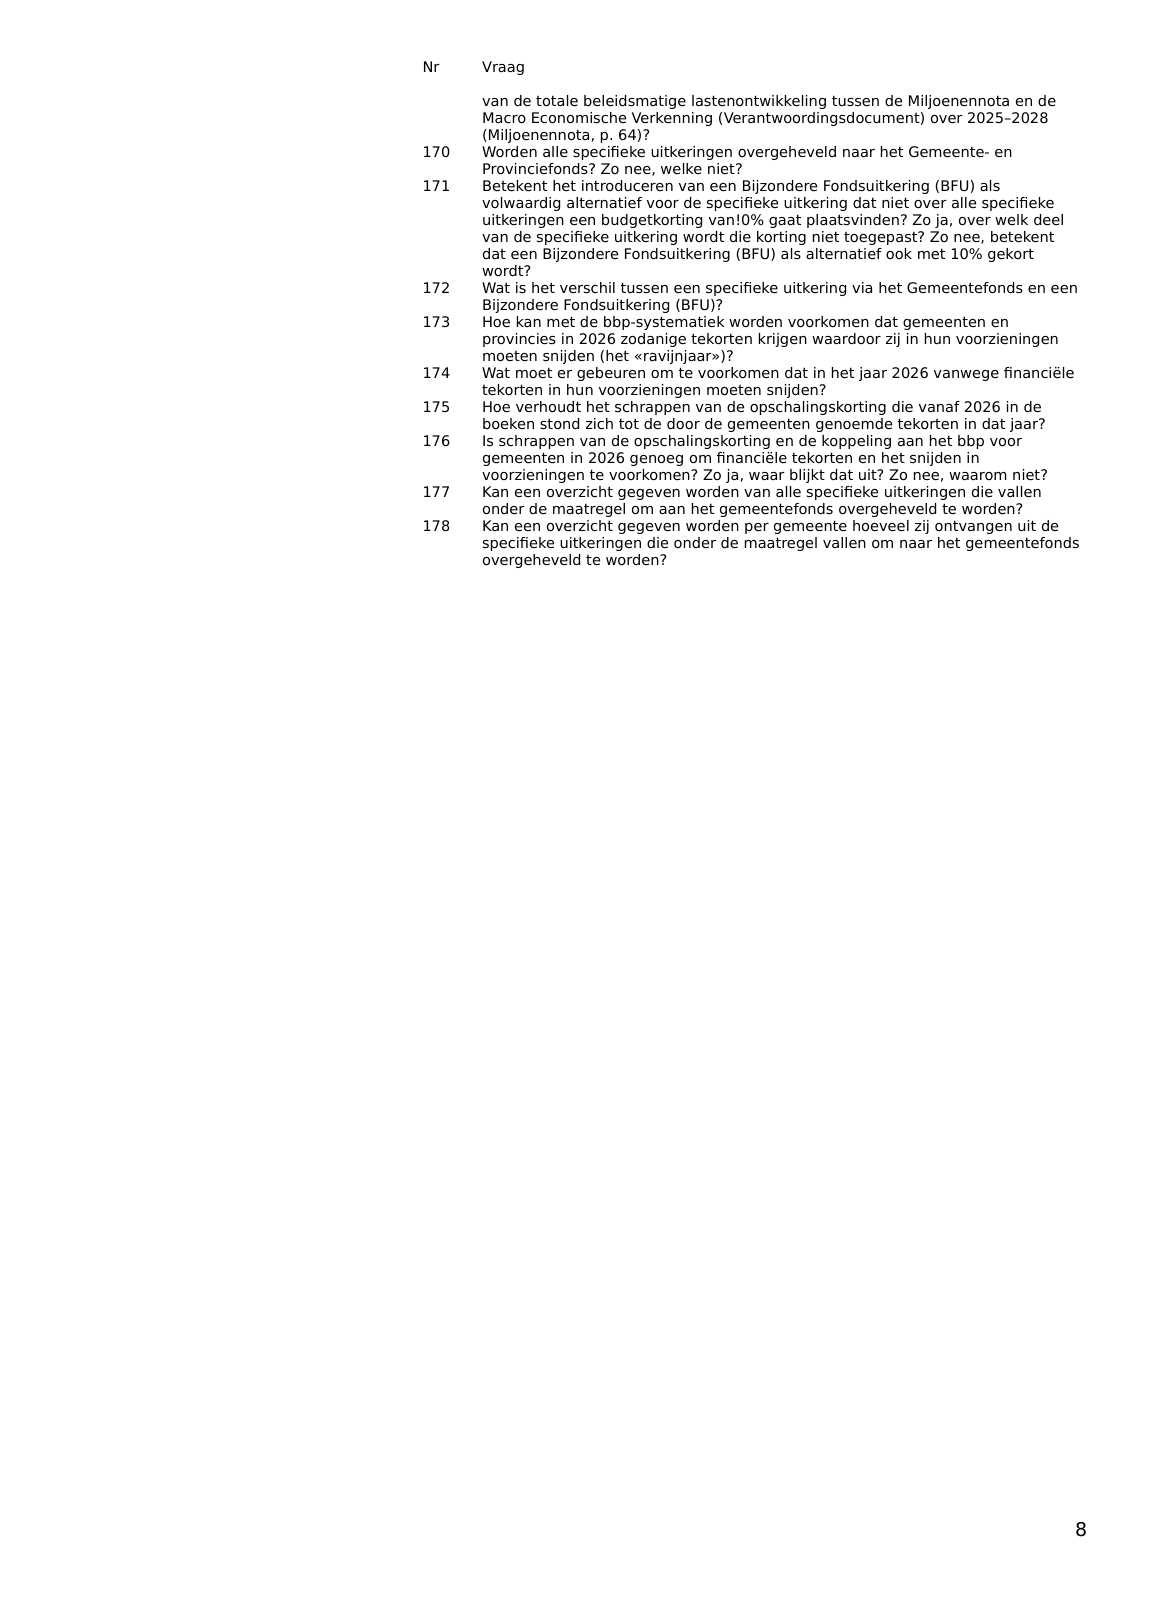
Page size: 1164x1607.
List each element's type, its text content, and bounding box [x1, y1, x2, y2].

table_cell Kan een overzicht gegeven worden van alle specifieke uitkeringen die vallen onder de maatregel om aan het gemeentefonds overgeheveld te worden? [476, 484, 1087, 517]
table_cell 176 [422, 433, 476, 483]
table_cell 171 [422, 178, 476, 280]
table_cell [422, 93, 476, 144]
table_cell 175 [422, 399, 476, 433]
table_cell Kan een overzicht gegeven worden per gemeente hoeveel zij ontvangen uit de specifieke uitkeringen die onder de maatregel vallen om naar het gemeentefonds overgeheveld te worden? [476, 518, 1087, 568]
table_cell 174 [422, 365, 476, 399]
table_cell 172 [422, 280, 476, 314]
table_cell Worden alle specifieke uitkeringen overgeheveld naar het Gemeente- en Provinciefonds? Zo nee, welke niet? [476, 144, 1087, 178]
table_cell van de totale beleidsmatige lastenontwikkeling tussen de Miljoenennota en de Macro Economische Verkenning (Verantwoordingsdocument) over 2025–2028 (Miljoenennota, p. 64)? [476, 93, 1087, 144]
table_header Nr [422, 59, 476, 76]
table_cell 177 [422, 484, 476, 517]
table_cell Hoe verhoudt het schrappen van de opschalingskorting die vanaf 2026 in de boeken stond zich tot de door de gemeenten genoemde tekorten in dat jaar? [476, 399, 1087, 433]
table_cell Wat moet er gebeuren om te voorkomen dat in het jaar 2026 vanwege financiële tekorten in hun voorzieningen moeten snijden? [476, 365, 1087, 399]
table_header Vraag [476, 59, 1087, 76]
table_cell 173 [422, 314, 476, 365]
table_cell Betekent het introduceren van een Bijzondere Fondsuitkering (BFU) als volwaardig alternatief voor de specifieke uitkering dat niet over alle specifieke uitkeringen een budgetkorting van!0% gaat plaatsvinden? Zo ja, over welk deel van de specifieke uitkering wordt die korting niet toegepast? Zo nee, betekent dat een Bijzondere Fondsuitkering (BFU) als alternatief ook met 10% gekort wordt? [476, 178, 1087, 280]
table_cell 170 [422, 144, 476, 178]
table_cell Wat is het verschil tussen een specifieke uitkering via het Gemeentefonds en een Bijzondere Fondsuitkering (BFU)? [476, 280, 1087, 314]
table_cell Is schrappen van de opschalingskorting en de koppeling aan het bbp voor gemeenten in 2026 genoeg om financiële tekorten en het snijden in voorzieningen te voorkomen? Zo ja, waar blijkt dat uit? Zo nee, waarom niet? [476, 433, 1087, 483]
table_cell 178 [422, 518, 476, 568]
table_cell [422, 76, 476, 93]
table_cell [476, 76, 1087, 93]
table_cell Hoe kan met de bbp-systematiek worden voorkomen dat gemeenten en provincies in 2026 zodanige tekorten krijgen waardoor zij in hun voorzieningen moeten snijden (het «ravijnjaar»)? [476, 314, 1087, 365]
